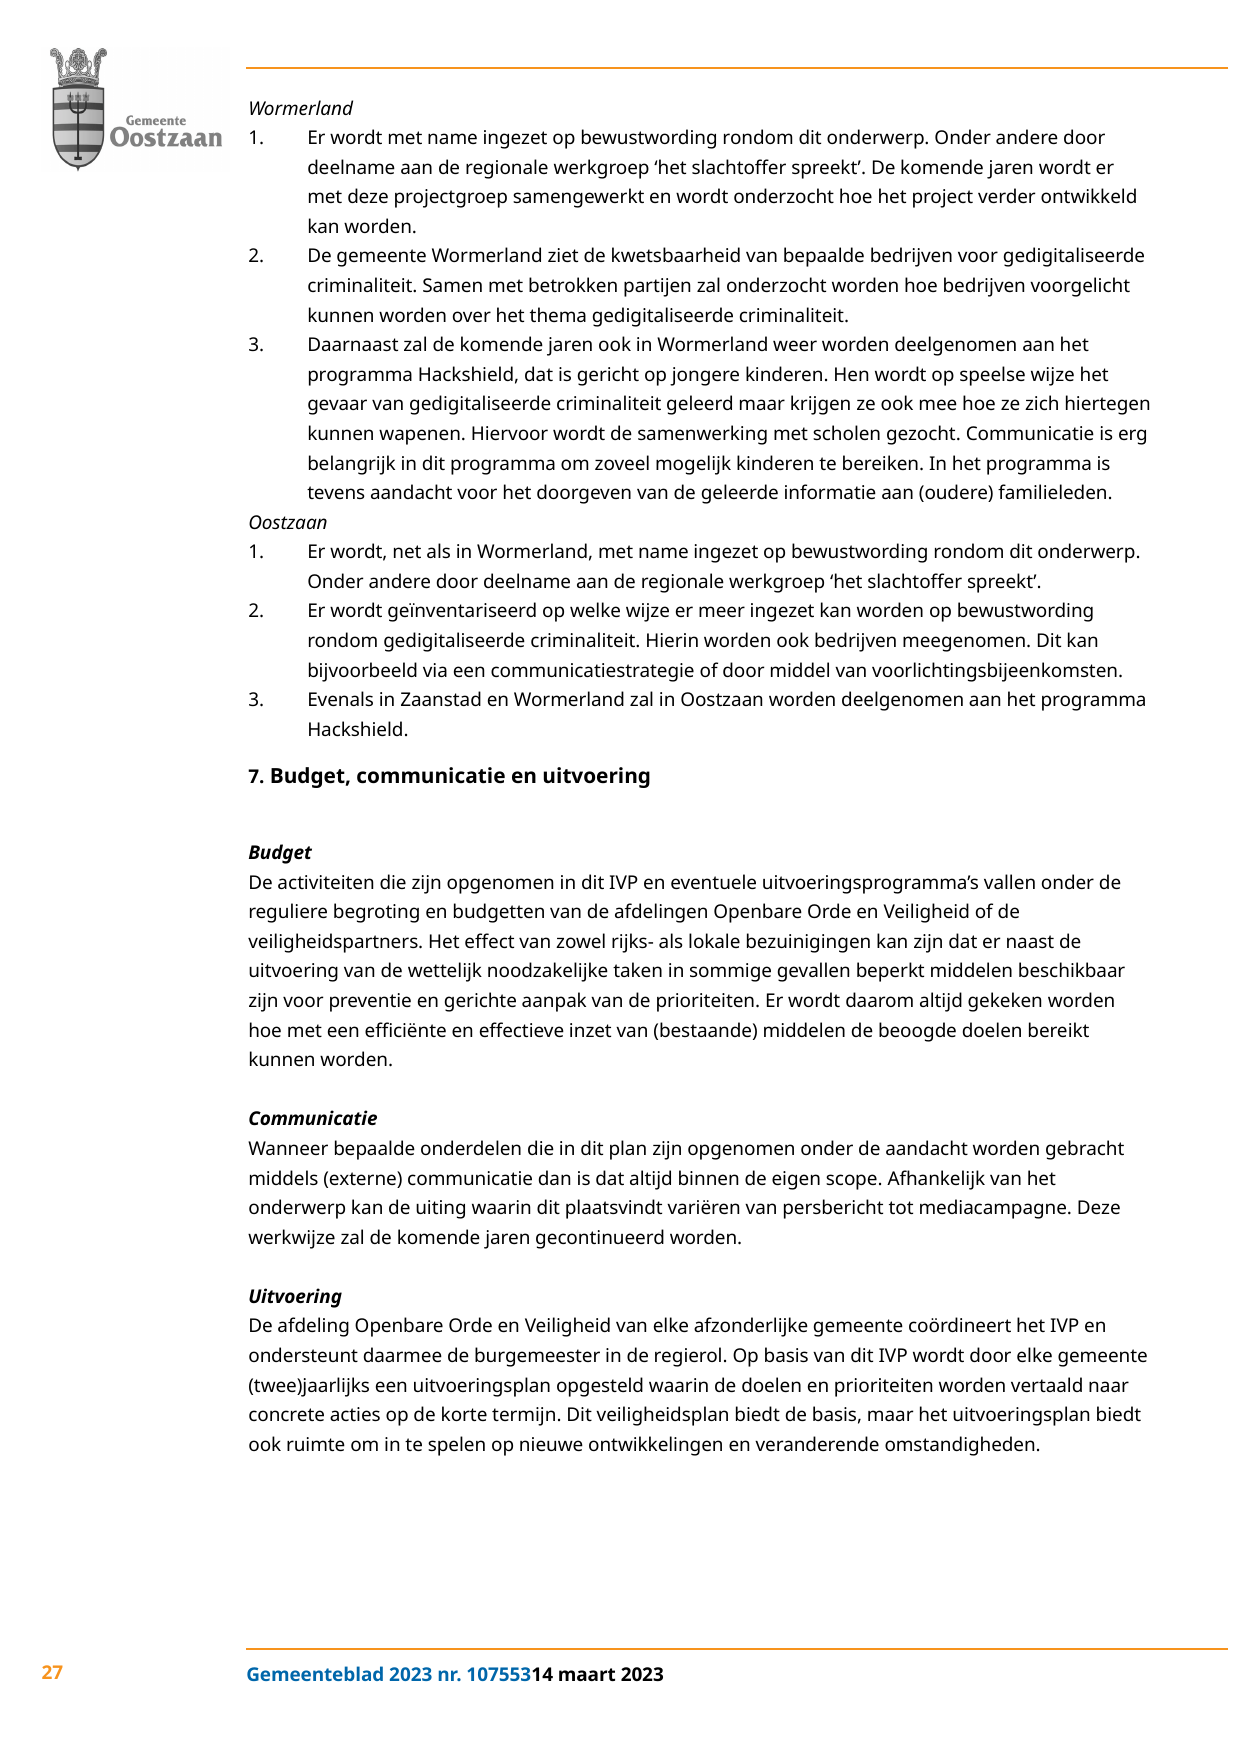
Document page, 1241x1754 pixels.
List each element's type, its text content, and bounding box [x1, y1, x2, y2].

text Communicatie [248, 1106, 1152, 1131]
text Oostzaan [248, 509, 1152, 535]
text De activiteiten die zijn opgenomen in dit IVP en eventuele uitvoeringsprogramma’s vallen onder de reguliere begroting en budgetten van de afdelingen Openbare Orde en Veiligheid of de veiligheidspartners. Het effect van zowel rijks- als lokale bezuinigingen kan zijn dat er naast de uitvoering van de wettelijk noodzakelijke taken in sommige gevallen beperkt middelen beschikbaar zijn voor preventie en gerichte aanpak van de prioriteiten. Er wordt daarom altijd gekeken worden hoe met een efficiënte en effectieve inzet van (bestaande) middelen de beoogde doelen bereikt kunnen worden. [248, 869, 1152, 1072]
text Wormerland [248, 95, 1152, 121]
list Er wordt geïnventariseerd op welke wijze er meer ingezet kan worden op bewustwording rondom gedigitaliseerde criminaliteit. Hierin worden ook bedrijven meegenomen. Dit kan bijvoorbeeld via een communicatiestrategie of door middel van voorlichtingsbijeenkomsten. [248, 598, 1152, 683]
list Er wordt, net als in Wormerland, met name ingezet op bewustwording rondom dit onderwerp. Onder andere door deelname aan de regionale werkgroep ‘het slachtoffer spreekt’. [248, 538, 1152, 594]
picture [41, 47, 231, 172]
text 7. Budget, communicatie en uitvoering [248, 762, 1152, 790]
text Budget [248, 839, 1152, 865]
text De afdeling Openbare Orde en Veiligheid van elke afzonderlijke gemeente coördineert het IVP en ondersteunt daarmee de burgemeester in de regierol. Op basis van dit IVP wordt door elke gemeente (twee)jaarlijks een uitvoeringsplan opgesteld waarin de doelen en prioriteiten worden vertaald naar concrete acties op de korte termijn. Dit veiligheidsplan biedt de basis, maar het uitvoeringsplan biedt ook ruimte om in te spelen op nieuwe ontwikkelingen en veranderende omstandigheden. [248, 1313, 1152, 1457]
list Evenals in Zaanstad en Wormerland zal in Oostzaan worden deelgenomen aan het programma Hackshield. [248, 686, 1152, 742]
list De gemeente Wormerland ziet de kwetsbaarheid van bepaalde bedrijven voor gedigitaliseerde criminaliteit. Samen met betrokken partijen zal onderzocht worden hoe bedrijven voorgelicht kunnen worden over het thema gedigitaliseerde criminaliteit. [248, 243, 1152, 328]
text Uitvoering [248, 1283, 1152, 1309]
text Wanneer bepaalde onderdelen die in dit plan zijn opgenomen onder de aandacht worden gebracht middels (externe) communicatie dan is dat altijd binnen de eigen scope. Afhankelijk van het onderwerp kan de uiting waarin dit plaatsvindt variëren van persbericht tot mediacampagne. Deze werkwijze zal de komende jaren gecontinueerd worden. [248, 1135, 1152, 1250]
list Er wordt met name ingezet op bewustwording rondom dit onderwerp. Onder andere door deelname aan de regionale werkgroep ‘het slachtoffer spreekt’. De komende jaren wordt er met deze projectgroep samengewerkt en wordt onderzocht hoe het project verder ontwikkeld kan worden. [248, 124, 1152, 239]
list Daarnaast zal de komende jaren ook in Wormerland weer worden deelgenomen aan het programma Hackshield, dat is gericht op jongere kinderen. Hen wordt op speelse wijze het gevaar van gedigitaliseerde criminaliteit geleerd maar krijgen ze ook mee hoe ze zich hiertegen kunnen wapenen. Hiervoor wordt de samenwerking met scholen gezocht. Communicatie is erg belangrijk in dit programma om zoveel mogelijk kinderen te bereiken. In het programma is tevens aandacht voor het doorgeven van de geleerde informatie aan (oudere) familieleden. [248, 331, 1152, 505]
